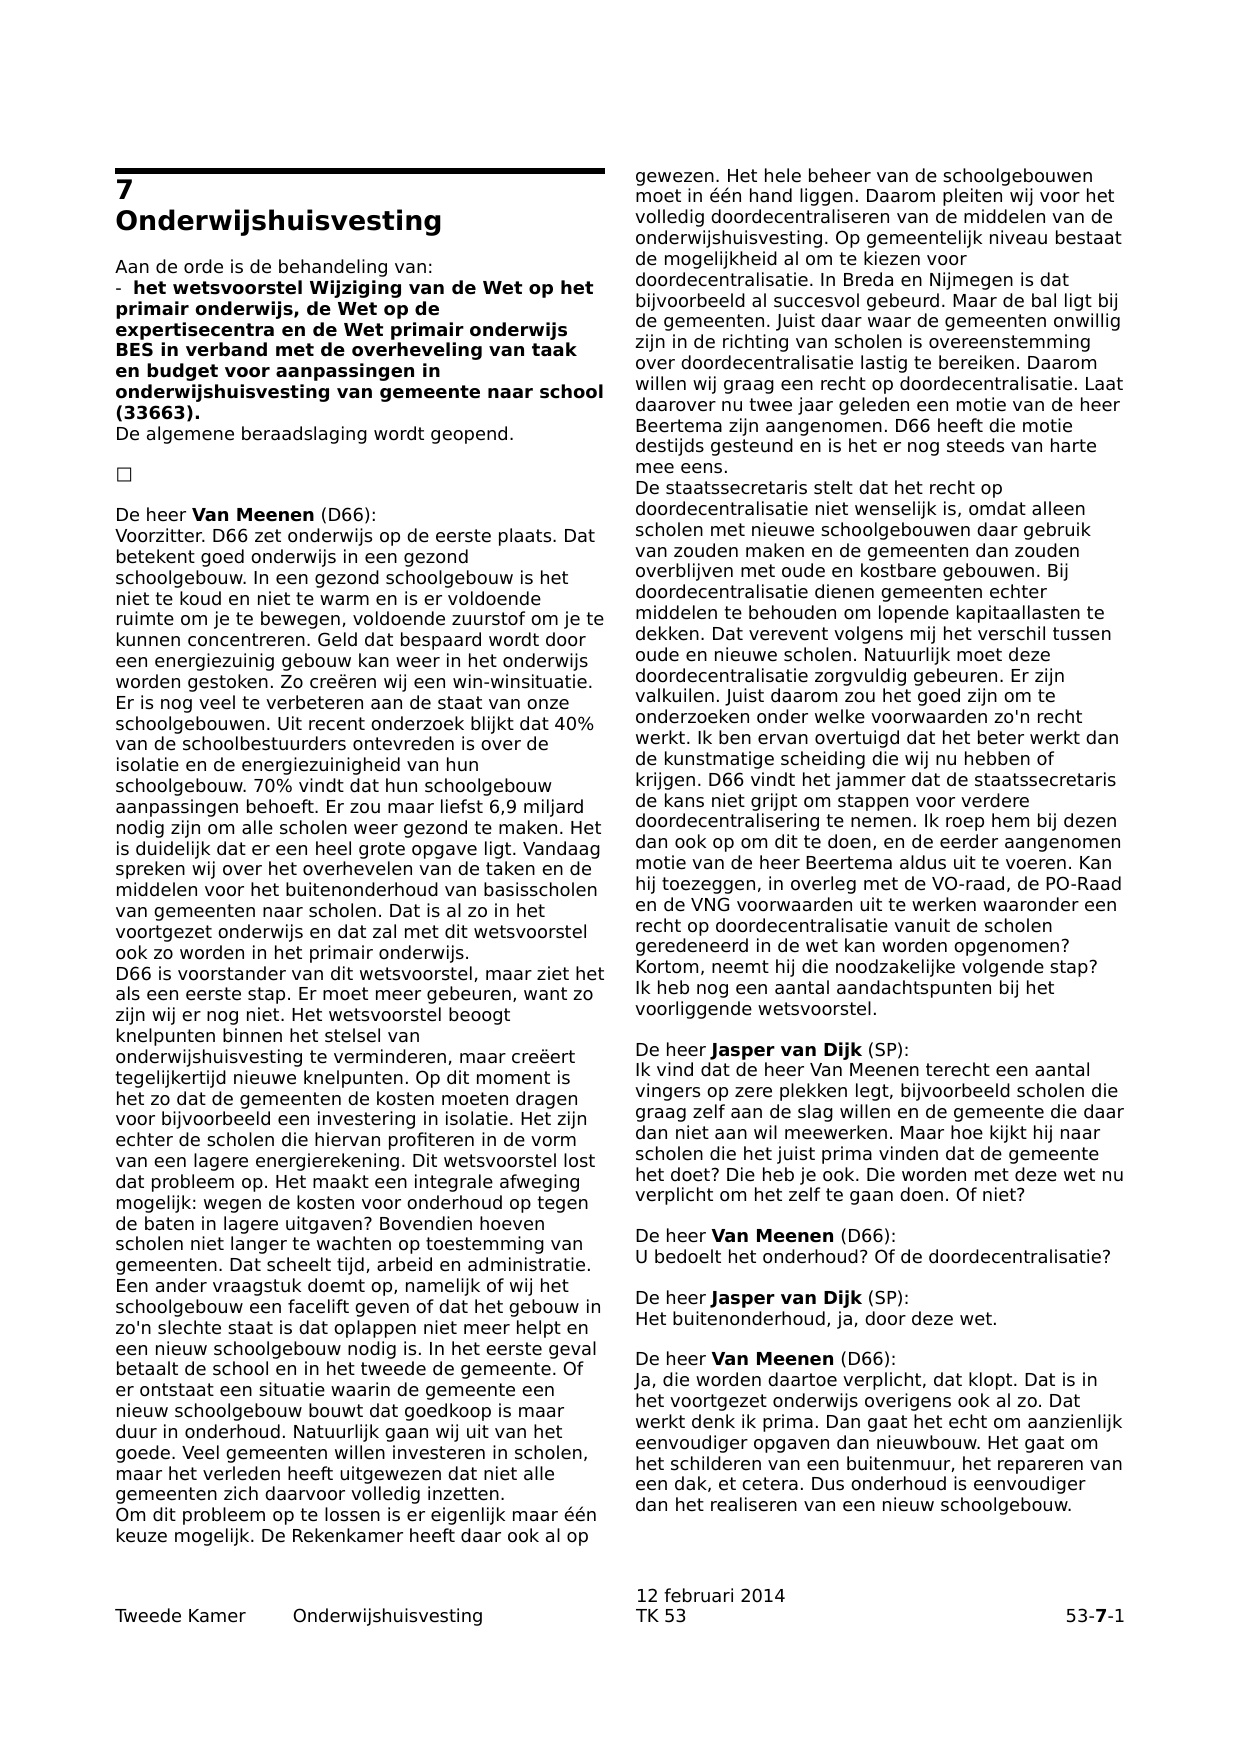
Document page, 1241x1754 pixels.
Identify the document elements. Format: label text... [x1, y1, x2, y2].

text De algemene beraadslaging wordt geopend. [115, 423, 605, 444]
text Ja, die worden daartoe verplicht, dat klopt. Dat is in het voortgezet onderwijs overigens ook al zo. Dat werkt denk ik prima. Dan gaat het echt om aanzienlijk eenvoudiger opgaven dan nieuwbouw. Het gaat om het schilderen van een buitenmuur, het repareren van een dak, et cetera. Dus onderhoud is eenvoudiger dan het realiseren van een nieuw schoolgebouw. [635, 1370, 1125, 1516]
text Aan de orde is de behandeling van: [115, 257, 605, 278]
text D66 is voorstander van dit wetsvoorstel, maar ziet het als een eerste stap. Er moet meer gebeuren, want zo zijn wij er nog niet. Het wetsvoorstel beoogt knelpunten binnen het stelsel van onderwijshuisvesting te verminderen, maar creëert tegelijkertijd nieuwe knelpunten. Op dit moment is het zo dat de gemeenten de kosten moeten dragen voor bijvoorbeeld een investering in isolatie. Het zijn echter de scholen die hiervan profiteren in de vorm van een lagere energierekening. Dit wetsvoorstel lost dat probleem op. Het maakt een integrale afweging mogelijk: wegen de kosten voor onderhoud op tegen de baten in lagere uitgaven? Bovendien hoeven scholen niet langer te wachten op toestemming van gemeenten. Dat scheelt tijd, arbeid en administratie. [115, 963, 605, 1276]
text De heer Jasper van Dijk (SP): [635, 1288, 1125, 1308]
text U bedoelt het onderhoud? Of de doordecentralisatie? [635, 1247, 1125, 1268]
text De heer Van Meenen (D66): [635, 1226, 1125, 1247]
text De heer Van Meenen (D66): [635, 1349, 1125, 1370]
text Ik vind dat de heer Van Meenen terecht een aantal vingers op zere plekken legt, bijvoorbeeld scholen die graag zelf aan de slag willen en de gemeente die daar dan niet aan wil meewerken. Maar hoe kijkt hij naar scholen die het juist prima vinden dat de gemeente het doet? Die heb je ook. Die worden met deze wet nu verplicht om het zelf te gaan doen. Of niet? [635, 1060, 1125, 1206]
text De staatssecretaris stelt dat het recht op doordecentralisatie niet wenselijk is, omdat alleen scholen met nieuwe schoolgebouwen daar gebruik van zouden maken en de gemeenten dan zouden overblijven met oude en kostbare gebouwen. Bij doordecentralisatie dienen gemeenten echter middelen te behouden om lopende kapitaallasten te dekken. Dat verevent volgens mij het verschil tussen oude en nieuwe scholen. Natuurlijk moet deze doordecentralisatie zorgvuldig gebeuren. Er zijn valkuilen. Juist daarom zou het goed zijn om te onderzoeken onder welke voorwaarden zo'n recht werkt. Ik ben ervan overtuigd dat het beter werkt dan de kunstmatige scheiding die wij nu hebben of krijgen. D66 vindt het jammer dat de staatssecretaris de kans niet grijpt om stappen voor verdere doordecentralisering te nemen. Ik roep hem bij dezen dan ook op om dit te doen, en de eerder aangenomen motie van de heer Beertema aldus uit te voeren. Kan hij toezeggen, in overleg met de VO-raad, de PO-Raad en de VNG voorwaarden uit te werken waaronder een recht op doordecentralisatie vanuit de scholen geredeneerd in de wet kan worden opgenomen? Kortom, neemt hij die noodzakelijke volgende stap? [635, 478, 1125, 978]
title 7 Onderwijshuisvesting [115, 174, 605, 237]
text gewezen. Het hele beheer van de schoolgebouwen moet in één hand liggen. Daarom pleiten wij voor het volledig doordecentraliseren van de middelen van de onderwijshuisvesting. Op gemeentelijk niveau bestaat de mogelijkheid al om te kiezen voor doordecentralisatie. In Breda en Nijmegen is dat bijvoorbeeld al succesvol gebeurd. Maar de bal ligt bij de gemeenten. Juist daar waar de gemeenten onwillig zijn in de richting van scholen is overeenstemming over doordecentralisatie lastig te bereiken. Daarom willen wij graag een recht op doordecentralisatie. Laat daarover nu twee jaar geleden een motie van de heer Beertema zijn aangenomen. D66 heeft die motie destijds gesteund en is het er nog steeds van harte mee eens. [635, 165, 1125, 478]
list het wetsvoorstel Wijziging van de Wet op het primair onderwijs, de Wet op de expertisecentra en de Wet primair onderwijs BES in verband met de overheveling van taak en budget voor aanpassingen in onderwijshuisvesting van gemeente naar school (33663). [115, 278, 605, 423]
text De heer Van Meenen (D66): [115, 505, 605, 526]
text ⬜ [115, 464, 605, 485]
text De heer Jasper van Dijk (SP): [635, 1039, 1125, 1060]
text Ik heb nog een aantal aandachtspunten bij het voorliggende wetsvoorstel. [635, 978, 1125, 1019]
text Het buitenonderhoud, ja, door deze wet. [635, 1308, 1125, 1329]
text Voorzitter. D66 zet onderwijs op de eerste plaats. Dat betekent goed onderwijs in een gezond schoolgebouw. In een gezond schoolgebouw is het niet te koud en niet te warm en is er voldoende ruimte om je te bewegen, voldoende zuurstof om je te kunnen concentreren. Geld dat bespaard wordt door een energiezuinig gebouw kan weer in het onderwijs worden gestoken. Zo creëren wij een win-winsituatie. [115, 526, 605, 692]
text Om dit probleem op te lossen is er eigenlijk maar één keuze mogelijk. De Rekenkamer heeft daar ook al op [115, 1505, 605, 1547]
text Een ander vraagstuk doemt op, namelijk of wij het schoolgebouw een facelift geven of dat het gebouw in zo'n slechte staat is dat oplappen niet meer helpt en een nieuw schoolgebouw nodig is. In het eerste geval betaalt de school en in het tweede de gemeente. Of er ontstaat een situatie waarin de gemeente een nieuw schoolgebouw bouwt dat goedkoop is maar duur in onderhoud. Natuurlijk gaan wij uit van het goede. Veel gemeenten willen investeren in scholen, maar het verleden heeft uitgewezen dat niet alle gemeenten zich daarvoor volledig inzetten. [115, 1276, 605, 1505]
text Er is nog veel te verbeteren aan de staat van onze schoolgebouwen. Uit recent onderzoek blijkt dat 40% van de schoolbestuurders ontevreden is over de isolatie en de energiezuinigheid van hun schoolgebouw. 70% vindt dat hun schoolgebouw aanpassingen behoeft. Er zou maar liefst 6,9 miljard nodig zijn om alle scholen weer gezond te maken. Het is duidelijk dat er een heel grote opgave ligt. Vandaag spreken wij over het overhevelen van de taken en de middelen voor het buitenonderhoud van basisscholen van gemeenten naar scholen. Dat is al zo in het voortgezet onderwijs en dat zal met dit wetsvoorstel ook zo worden in het primair onderwijs. [115, 692, 605, 963]
